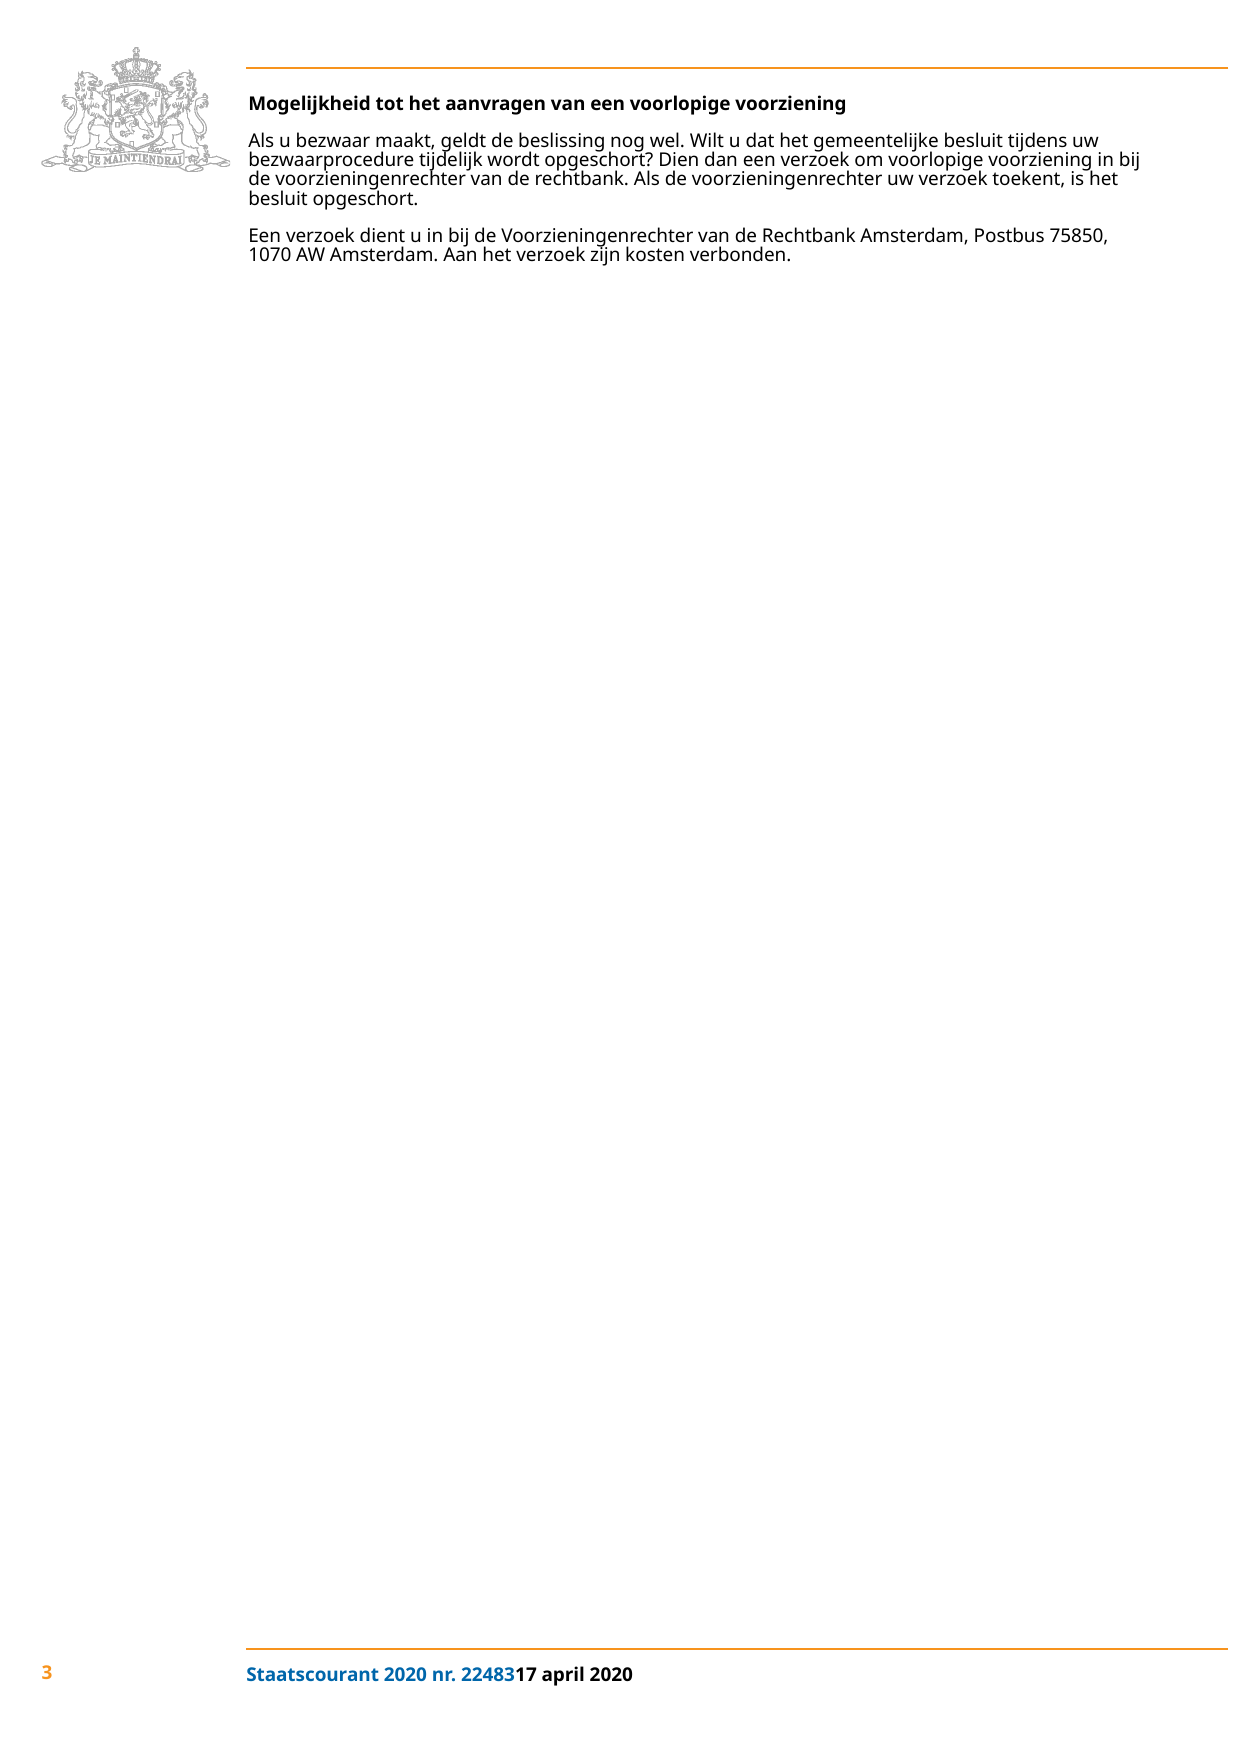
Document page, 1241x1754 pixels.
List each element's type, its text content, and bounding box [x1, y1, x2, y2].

text Mogelijkheid tot het aanvragen van een voorlopige voorziening [248, 95, 1152, 114]
text Als u bezwaar maakt, geldt de beslissing nog wel. Wilt u dat het gemeentelijke besluit tijdens uw bezwaarprocedure tijdelijk wordt opgeschort? Dien dan een verzoek om voorlopige voorziening in bij de voorzieningenrechter van de rechtbank. Als de voorzieningenrechter uw verzoek toekent, is het besluit opgeschort. [248, 132, 1152, 209]
picture [41, 47, 231, 172]
text Een verzoek dient u in bij de Voorzieningenrechter van de Rechtbank Amsterdam, Postbus 75850, 1070 AW Amsterdam. Aan het verzoek zijn kosten verbonden. [248, 227, 1152, 265]
